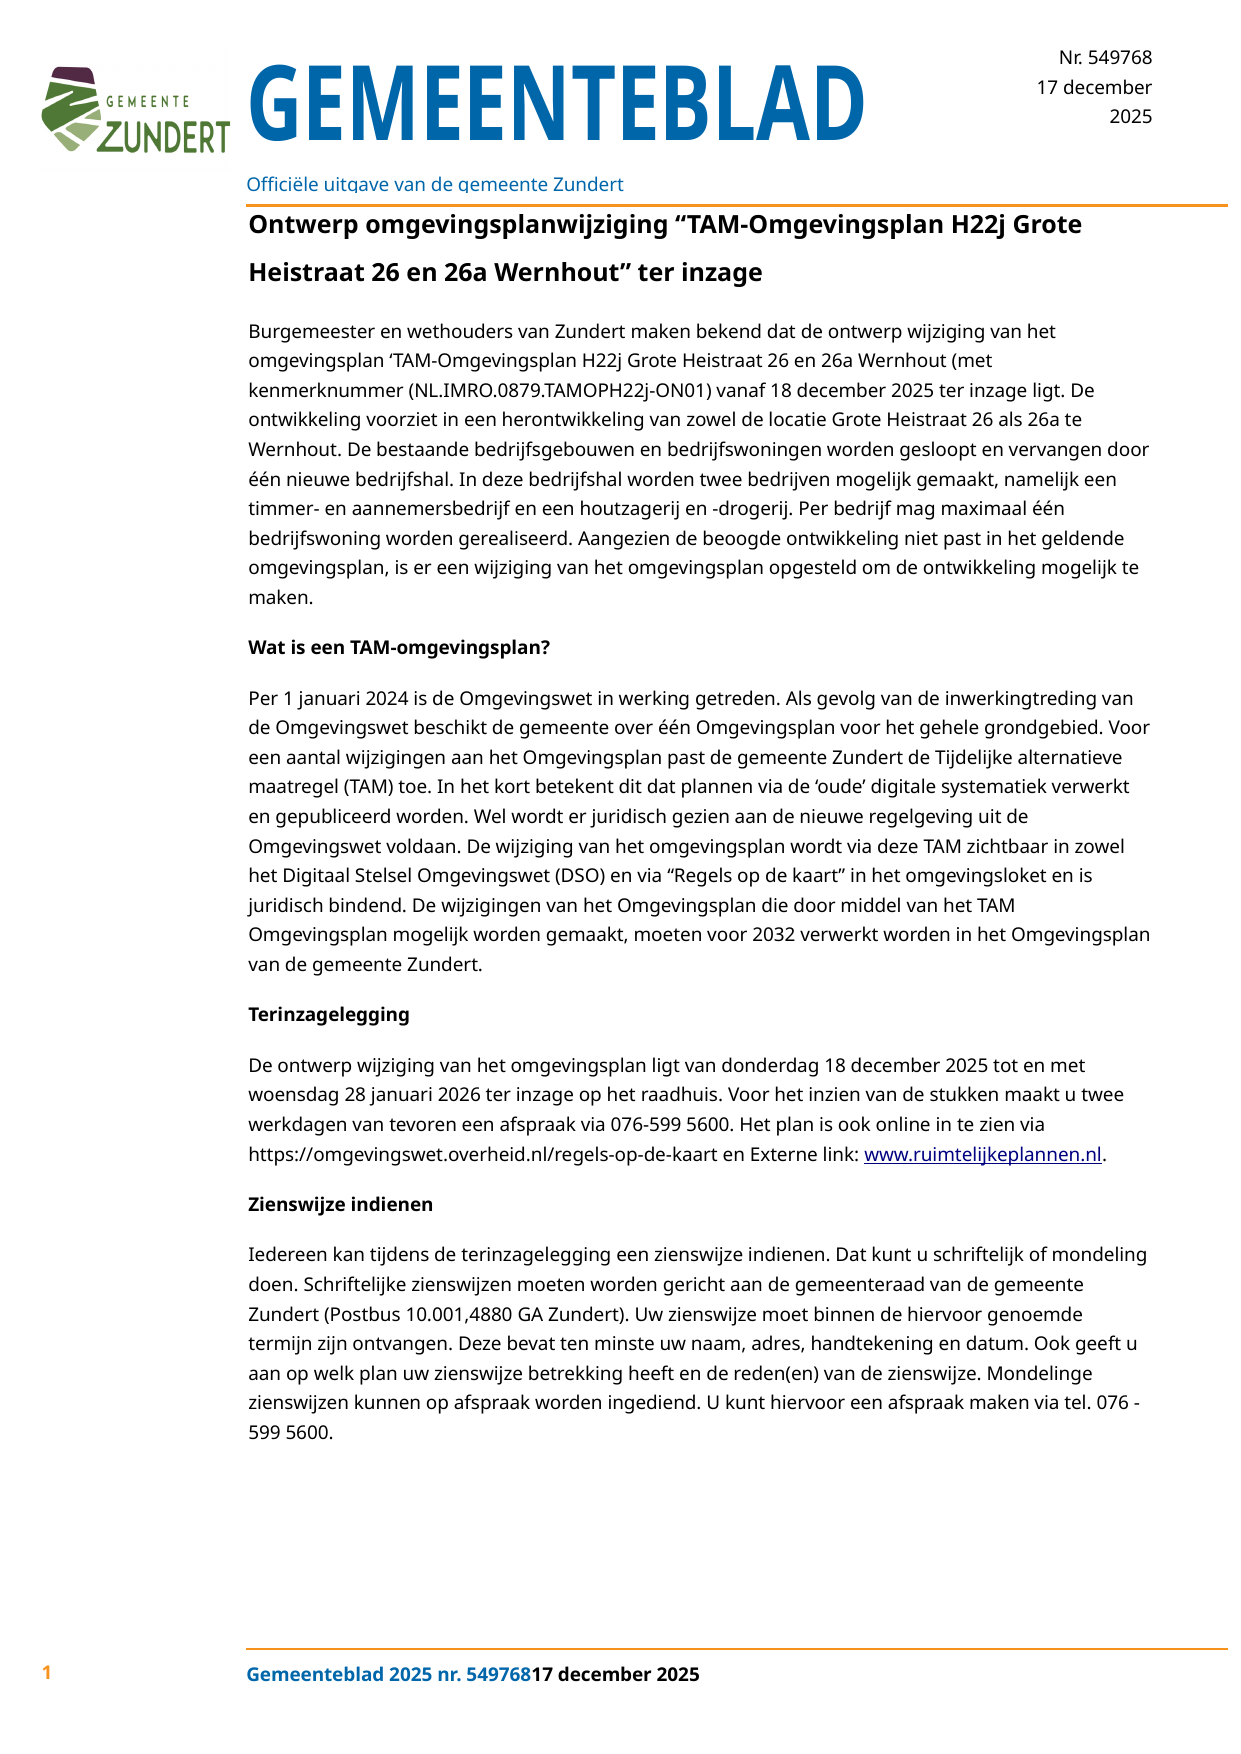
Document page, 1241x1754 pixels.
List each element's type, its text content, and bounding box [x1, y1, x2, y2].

text De ontwerp wijziging van het omgevingsplan ligt van donderdag 18 december 2025 tot en met woensdag 28 januari 2026 ter inzage op het raadhuis. Voor het inzien van de stukken maakt u twee werkdagen van tevoren een afspraak via 076-599 5600. Het plan is ook online in te zien via https://omgevingswet.overheid.nl/regels-op-de-kaart en Externe link: www.ruimtelijkeplannen.nl. [248, 1052, 1152, 1167]
text Iedereen kan tijdens de terinzagelegging een zienswijze indienen. Dat kunt u schriftelijk of mondeling doen. Schriftelijke zienswijzen moeten worden gericht aan de gemeenteraad van de gemeente Zundert (Postbus 10.001,4880 GA Zundert). Uw zienswijze moet binnen de hiervoor genoemde termijn zijn ontvangen. Deze bevat ten minste uw naam, adres, handtekening en datum. Ook geeft u aan op welk plan uw zienswijze betrekking heeft en de reden(en) van de zienswijze. Mondelinge zienswijzen kunnen op afspraak worden ingediend. U kunt hiervoor een afspraak maken via tel. 076 - 599 5600. [248, 1242, 1152, 1445]
text Zienswijze indienen [248, 1191, 1152, 1217]
text Ontwerp omgevingsplanwijziging “TAM-Omgevingsplan H22j Grote Heistraat 26 en 26a Wernhout” ter inzage [248, 207, 1152, 288]
text Per 1 januari 2024 is de Omgevingswet in werking getreden. Als gevolg van de inwerkingtreding van de Omgevingswet beschikt de gemeente over één Omgevingsplan voor het gehele grondgebied. Voor een aantal wijzigingen aan het Omgevingsplan past de gemeente Zundert de Tijdelijke alternatieve maatregel (TAM) toe. In het kort betekent dit dat plannen via de ‘oude’ digitale systematiek verwerkt en gepubliceerd worden. Wel wordt er juridisch gezien aan de nieuwe regelgeving uit de Omgevingswet voldaan. De wijziging van het omgevingsplan wordt via deze TAM zichtbaar in zowel het Digitaal Stelsel Omgevingswet (DSO) en via “Regels op de kaart” in het omgevingsloket en is juridisch bindend. De wijzigingen van het Omgevingsplan die door middel van het TAM Omgevingsplan mogelijk worden gemaakt, moeten voor 2032 verwerkt worden in het Omgevingsplan van de gemeente Zundert. [248, 685, 1152, 977]
picture [41, 47, 231, 172]
text Burgemeester en wethouders van Zundert maken bekend dat de ontwerp wijziging van het omgevingsplan ‘TAM-Omgevingsplan H22j Grote Heistraat 26 en 26a Wernhout (met kenmerknummer (NL.IMRO.0879.TAMOPH22j-ON01) vanaf 18 december 2025 ter inzage ligt. De ontwikkeling voorziet in een herontwikkeling van zowel de locatie Grote Heistraat 26 als 26a te Wernhout. De bestaande bedrijfsgebouwen en bedrijfswoningen worden gesloopt en vervangen door één nieuwe bedrijfshal. In deze bedrijfshal worden twee bedrijven mogelijk gemaakt, namelijk een timmer- en aannemersbedrijf en een houtzagerij en -drogerij. Per bedrijf mag maximaal één bedrijfswoning worden gerealiseerd. Aangezien de beoogde ontwikkeling niet past in het geldende omgevingsplan, is er een wijziging van het omgevingsplan opgesteld om de ontwikkeling mogelijk te maken. [248, 318, 1152, 610]
text Terinzagelegging [248, 1002, 1152, 1027]
text Wat is een TAM-omgevingsplan? [248, 634, 1152, 660]
